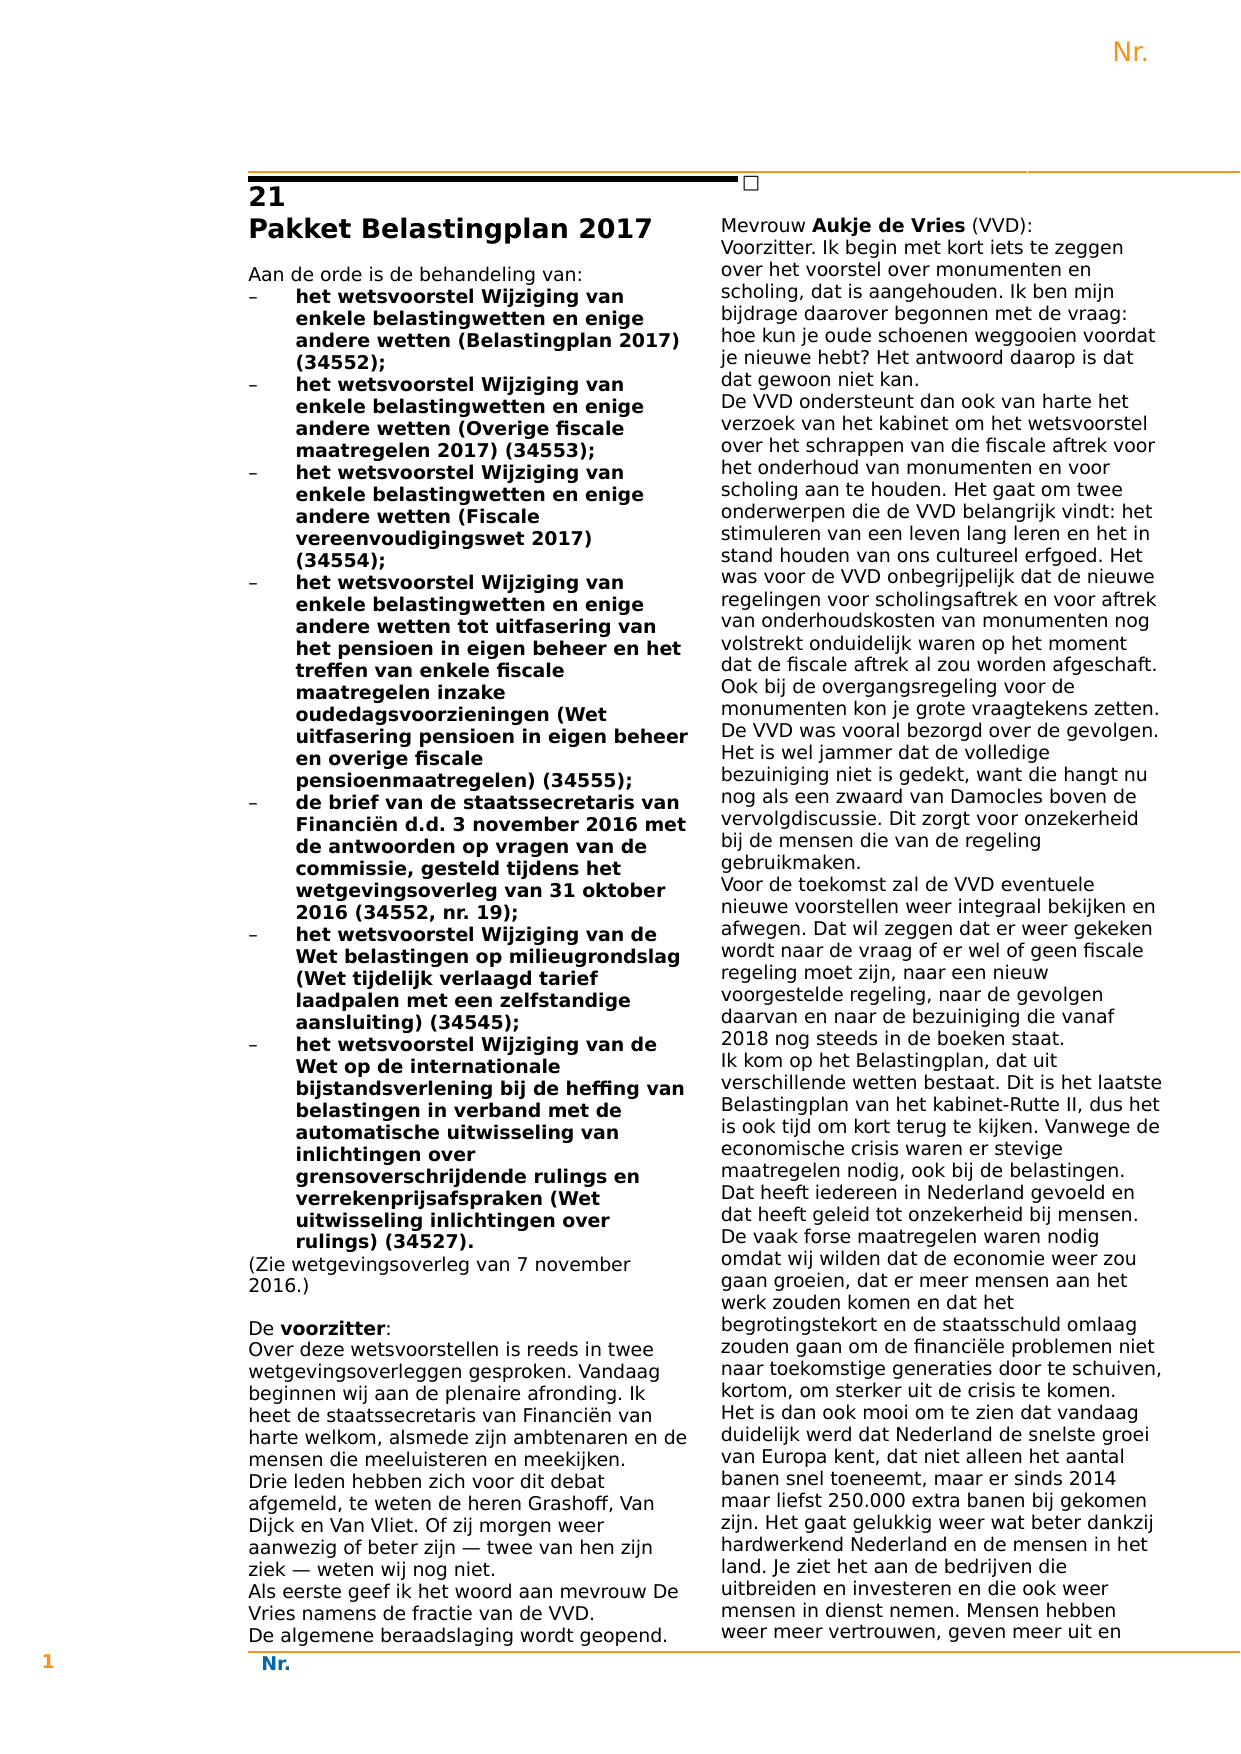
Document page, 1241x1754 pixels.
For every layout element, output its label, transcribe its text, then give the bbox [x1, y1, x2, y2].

text Over deze wetsvoorstellen is reeds in twee wetgevingsoverleggen gesproken. Vandaag beginnen wij aan de plenaire afronding. Ik heet de staatssecretaris van Financiën van harte welkom, alsmede zijn ambtenaren en de mensen die meeluisteren en meekijken. [248, 1339, 691, 1471]
list het wetsvoorstel Wijziging van enkele belastingwetten en enige andere wetten (Overige fiscale maatregelen 2017) (34553); [248, 374, 691, 462]
list het wetsvoorstel Wijziging van enkele belastingwetten en enige andere wetten tot uitfasering van het pensioen in eigen beheer en het treffen van enkele fiscale maatregelen inzake oudedagsvoorzieningen (Wet uitfasering pensioen in eigen beheer en overige fiscale pensioenmaatregelen) (34555); [248, 572, 691, 792]
list het wetsvoorstel Wijziging van enkele belastingwetten en enige andere wetten (Belastingplan 2017) (34552); [248, 286, 691, 374]
text Drie leden hebben zich voor dit debat afgemeld, te weten de heren Grashoff, Van Dijck en Van Vliet. Of zij morgen weer aanwezig of beter zijn — twee van hen zijn ziek — weten wij nog niet. [248, 1471, 691, 1581]
list het wetsvoorstel Wijziging van de Wet op de internationale bijstandsverlening bij de heffing van belastingen in verband met de automatische uitwisseling van inlichtingen over grensoverschrijdende rulings en verrekenprijsafspraken (Wet uitwisseling inlichtingen over rulings) (34527). [248, 1034, 691, 1253]
text Ik kom op het Belastingplan, dat uit verschillende wetten bestaat. Dit is het laatste Belastingplan van het kabinet-Rutte II, dus het is ook tijd om kort terug te kijken. Vanwege de economische crisis waren er stevige maatregelen nodig, ook bij de belastingen. Dat heeft iedereen in Nederland gevoeld en dat heeft geleid tot onzekerheid bij mensen. De vaak forse maatregelen waren nodig omdat wij wilden dat de economie weer zou gaan groeien, dat er meer mensen aan het werk zouden komen en dat het begrotingstekort en de staatsschuld omlaag zouden gaan om de financiële problemen niet naar toekomstige generaties door te schuiven, kortom, om sterker uit de crisis te komen. [721, 1050, 1163, 1402]
text Voor de toekomst zal de VVD eventuele nieuwe voorstellen weer integraal bekijken en afwegen. Dat wil zeggen dat er weer gekeken wordt naar de vraag of er wel of geen fiscale regeling moet zijn, naar een nieuw voorgestelde regeling, naar de gevolgen daarvan en naar de bezuiniging die vanaf 2018 nog steeds in de boeken staat. [721, 874, 1163, 1050]
text Mevrouw Aukje de Vries (VVD): [721, 215, 1163, 237]
text De VVD ondersteunt dan ook van harte het verzoek van het kabinet om het wetsvoorstel over het schrappen van die fiscale aftrek voor het onderhoud van monumenten en voor scholing aan te houden. Het gaat om twee onderwerpen die de VVD belangrijk vindt: het stimuleren van een leven lang leren en het in stand houden van ons cultureel erfgoed. Het was voor de VVD onbegrijpelijk dat de nieuwe regelingen voor scholingsaftrek en voor aftrek van onderhoudskosten van monumenten nog volstrekt onduidelijk waren op het moment dat de fiscale aftrek al zou worden afgeschaft. Ook bij de overgangsregeling voor de monumenten kon je grote vraagtekens zetten. De VVD was vooral bezorgd over de gevolgen. Het is wel jammer dat de volledige bezuiniging niet is gedekt, want die hangt nu nog als een zwaard van Damocles boven de vervolgdiscussie. Dit zorgt voor onzekerheid bij de mensen die van de regeling gebruikmaken. [721, 391, 1163, 874]
title 21 Pakket Belastingplan 2017 [248, 182, 691, 244]
text Aan de orde is de behandeling van: [248, 264, 691, 286]
text ⬜ [721, 173, 1163, 195]
list de brief van de staatssecretaris van Financiën d.d. 3 november 2016 met de antwoorden op vragen van de commissie, gesteld tijdens het wetgevingsoverleg van 31 oktober 2016 (34552, nr. 19); [248, 792, 691, 924]
list het wetsvoorstel Wijziging van de Wet belastingen op milieugrondslag (Wet tijdelijk verlaagd tarief laadpalen met een zelfstandige aansluiting) (34545); [248, 924, 691, 1034]
text Het is dan ook mooi om te zien dat vandaag duidelijk werd dat Nederland de snelste groei van Europa kent, dat niet alleen het aantal banen snel toeneemt, maar er sinds 2014 maar liefst 250.000 extra banen bij gekomen zijn. Het gaat gelukkig weer wat beter dankzij hardwerkend Nederland en de mensen in het land. Je ziet het aan de bedrijven die uitbreiden en investeren en die ook weer mensen in dienst nemen. Mensen hebben weer meer vertrouwen, geven meer uit en [721, 1402, 1163, 1643]
text De algemene beraadslaging wordt geopend. [248, 1625, 691, 1647]
text Voorzitter. Ik begin met kort iets te zeggen over het voorstel over monumenten en scholing, dat is aangehouden. Ik ben mijn bijdrage daarover begonnen met de vraag: hoe kun je oude schoenen weggooien voordat je nieuwe hebt? Het antwoord daarop is dat dat gewoon niet kan. [721, 237, 1163, 391]
list het wetsvoorstel Wijziging van enkele belastingwetten en enige andere wetten (Fiscale vereenvoudigingswet 2017) (34554); [248, 462, 691, 572]
text (Zie wetgevingsoverleg van 7 november 2016.) [248, 1253, 691, 1297]
text De voorzitter: [248, 1317, 691, 1339]
text Als eerste geef ik het woord aan mevrouw De Vries namens de fractie van de VVD. [248, 1581, 691, 1625]
